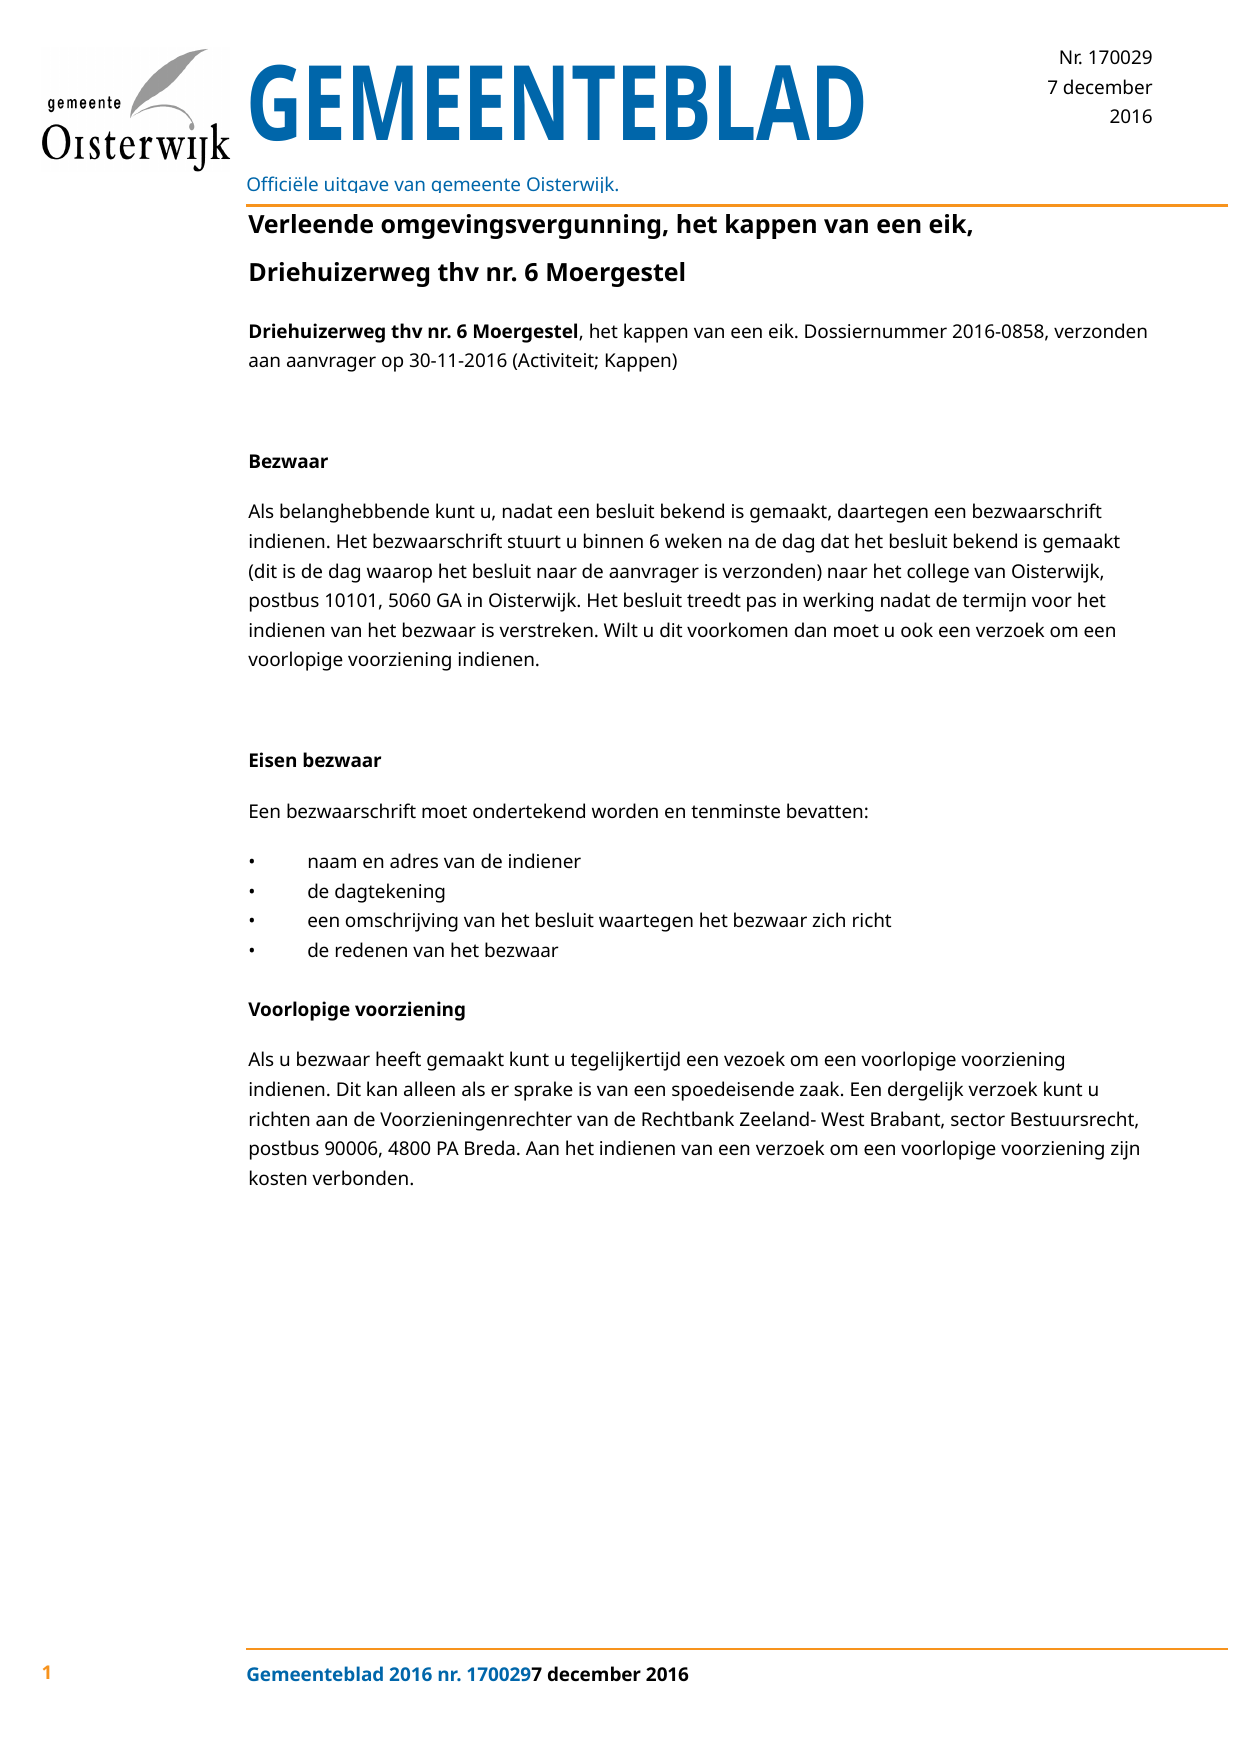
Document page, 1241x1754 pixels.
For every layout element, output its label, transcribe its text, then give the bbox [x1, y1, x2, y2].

text Verleende omgevingsvergunning, het kappen van een eik, Driehuizerweg thv nr. 6 Moergestel [248, 207, 1152, 288]
text Bezwaar [248, 448, 1152, 474]
text Eisen bezwaar [248, 747, 1152, 773]
text Een bezwaarschrift moet ondertekend worden en tenminste bevatten: [248, 798, 1152, 824]
text Als u bezwaar heeft gemaakt kunt u tegelijkertijd een vezoek om een voorlopige voorziening indienen. Dit kan alleen als er sprake is van een spoedeisende zaak. Een dergelijk verzoek kunt u richten aan de Voorzieningenrechter van de Rechtbank Zeeland- West Brabant, sector Bestuursrecht, postbus 90006, 4800 PA Breda. Aan het indienen van een verzoek om een voorlopige voorziening zijn kosten verbonden. [248, 1047, 1152, 1191]
picture [41, 47, 231, 172]
list een omschrijving van het besluit waartegen het bezwaar zich richt [248, 907, 1152, 933]
list de dagtekening [248, 878, 1152, 904]
text Voorlopige voorziening [248, 996, 1152, 1022]
list de redenen van het bezwaar [248, 937, 1152, 963]
list naam en adres van de indiener [248, 848, 1152, 874]
text Driehuizerweg thv nr. 6 Moergestel, het kappen van een eik. Dossiernummer 2016-0858, verzonden aan aanvrager op 30-11-2016 (Activiteit; Kappen) [248, 318, 1152, 373]
text Als belanghebbende kunt u, nadat een besluit bekend is gemaakt, daartegen een bezwaarschrift indienen. Het bezwaarschrift stuurt u binnen 6 weken na de dag dat het besluit bekend is gemaakt (dit is de dag waarop het besluit naar de aanvrager is verzonden) naar het college van Oisterwijk, postbus 10101, 5060 GA in Oisterwijk. Het besluit treedt pas in werking nadat de termijn voor het indienen van het bezwaar is verstreken. Wilt u dit voorkomen dan moet u ook een verzoek om een voorlopige voorziening indienen. [248, 499, 1152, 672]
